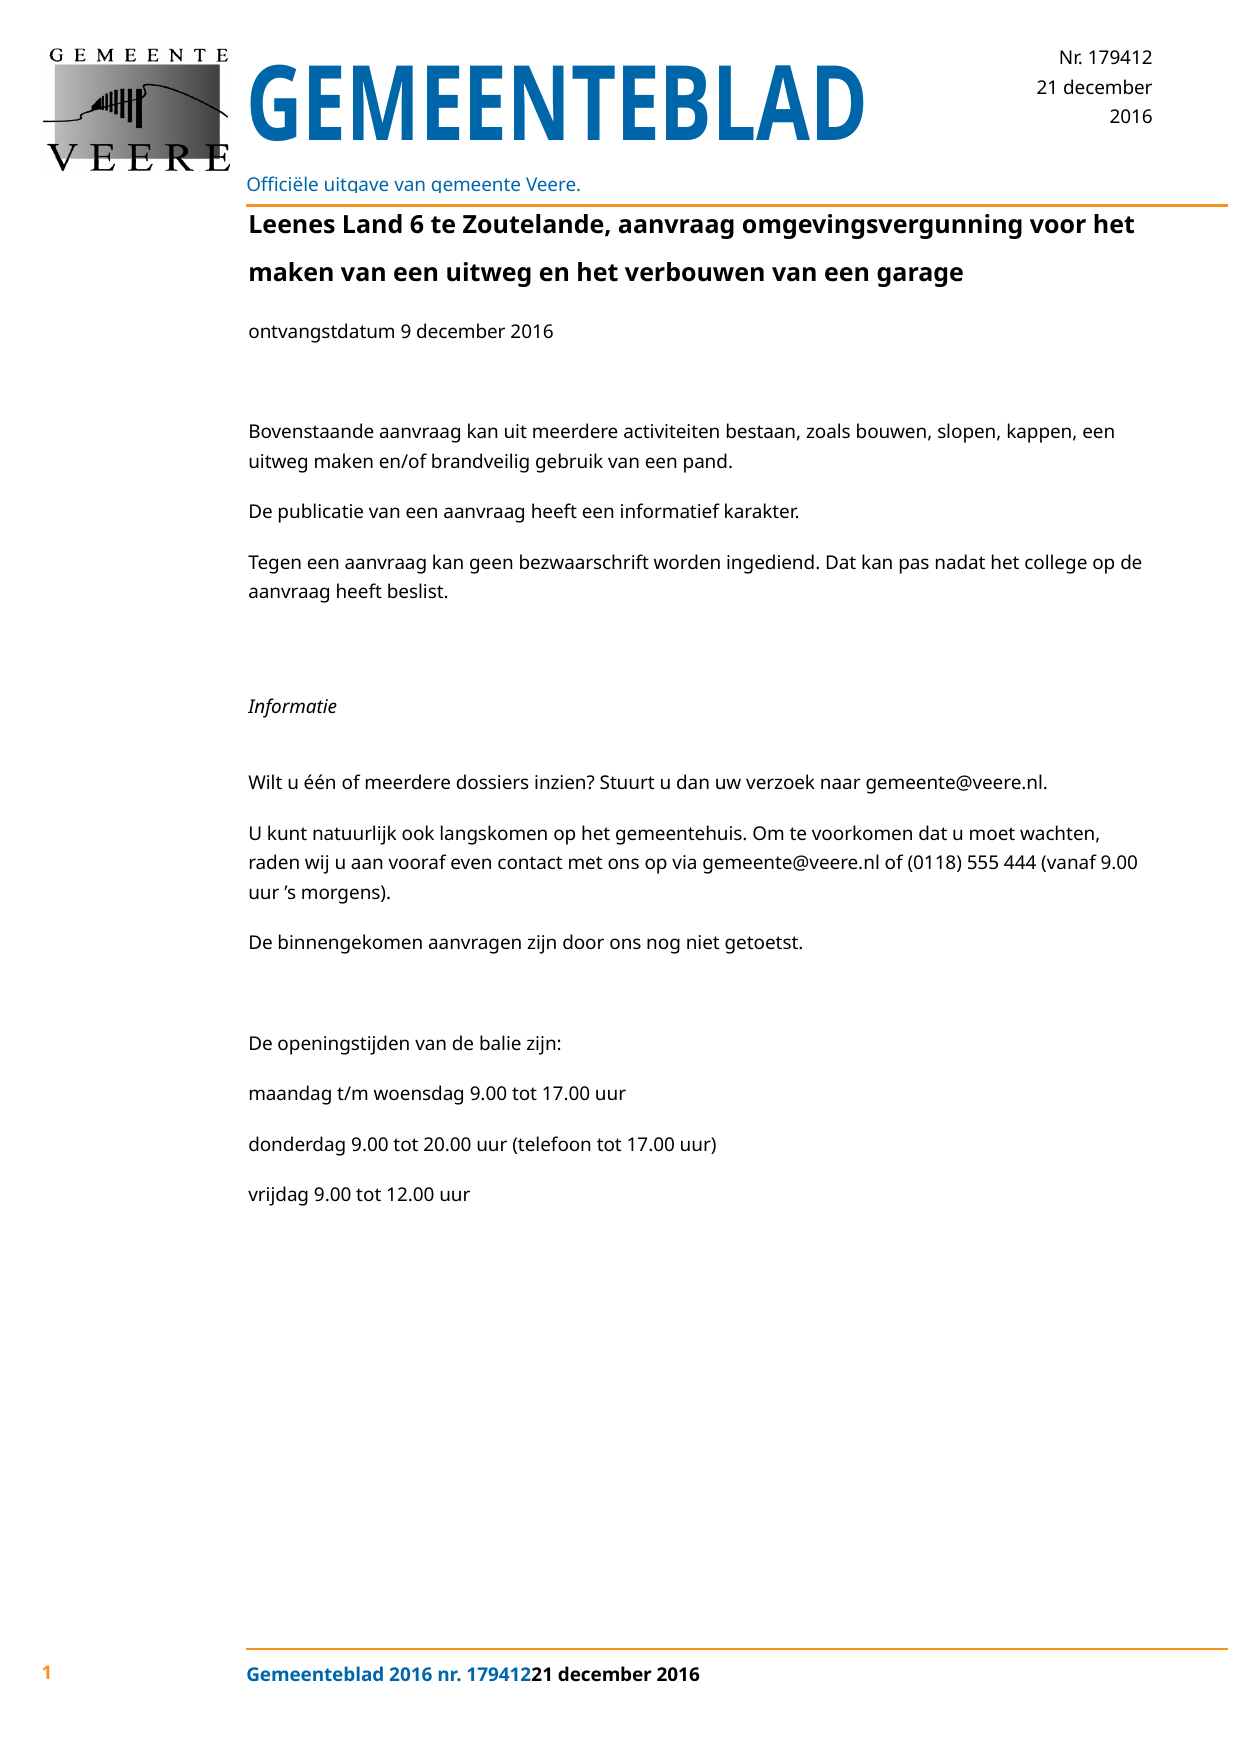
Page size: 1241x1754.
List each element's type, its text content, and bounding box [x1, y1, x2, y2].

text De openingstijden van de balie zijn: [248, 1030, 1152, 1056]
text maandag t/m woensdag 9.00 tot 17.00 uur [248, 1081, 1152, 1106]
text De binnengekomen aanvragen zijn door ons nog niet getoetst. [248, 929, 1152, 955]
text Informatie [248, 693, 1152, 719]
text Wilt u één of meerdere dossiers inzien? Stuurt u dan uw verzoek naar gemeente@veere.nl. [248, 769, 1152, 795]
text Leenes Land 6 te Zoutelande, aanvraag omgevingsvergunning voor het maken van een uitweg en het verbouwen van een garage [248, 207, 1152, 288]
text vrijdag 9.00 tot 12.00 uur [248, 1181, 1152, 1207]
text De publicatie van een aanvraag heeft een informatief karakter. [248, 499, 1152, 524]
text ontvangstdatum 9 december 2016 [248, 318, 1152, 344]
text Tegen een aanvraag kan geen bezwaarschrift worden ingediend. Dat kan pas nadat het college op de aanvraag heeft beslist. [248, 549, 1152, 604]
picture [41, 47, 231, 172]
text donderdag 9.00 tot 20.00 uur (telefoon tot 17.00 uur) [248, 1131, 1152, 1157]
text Bovenstaande aanvraag kan uit meerdere activiteiten bestaan, zoals bouwen, slopen, kappen, een uitweg maken en/of brandveilig gebruik van een pand. [248, 419, 1152, 474]
text U kunt natuurlijk ook langskomen op het gemeentehuis. Om te voorkomen dat u moet wachten, raden wij u aan vooraf even contact met ons op via gemeente@veere.nl of (0118) 555 444 (vanaf 9.00 uur ’s morgens). [248, 820, 1152, 904]
